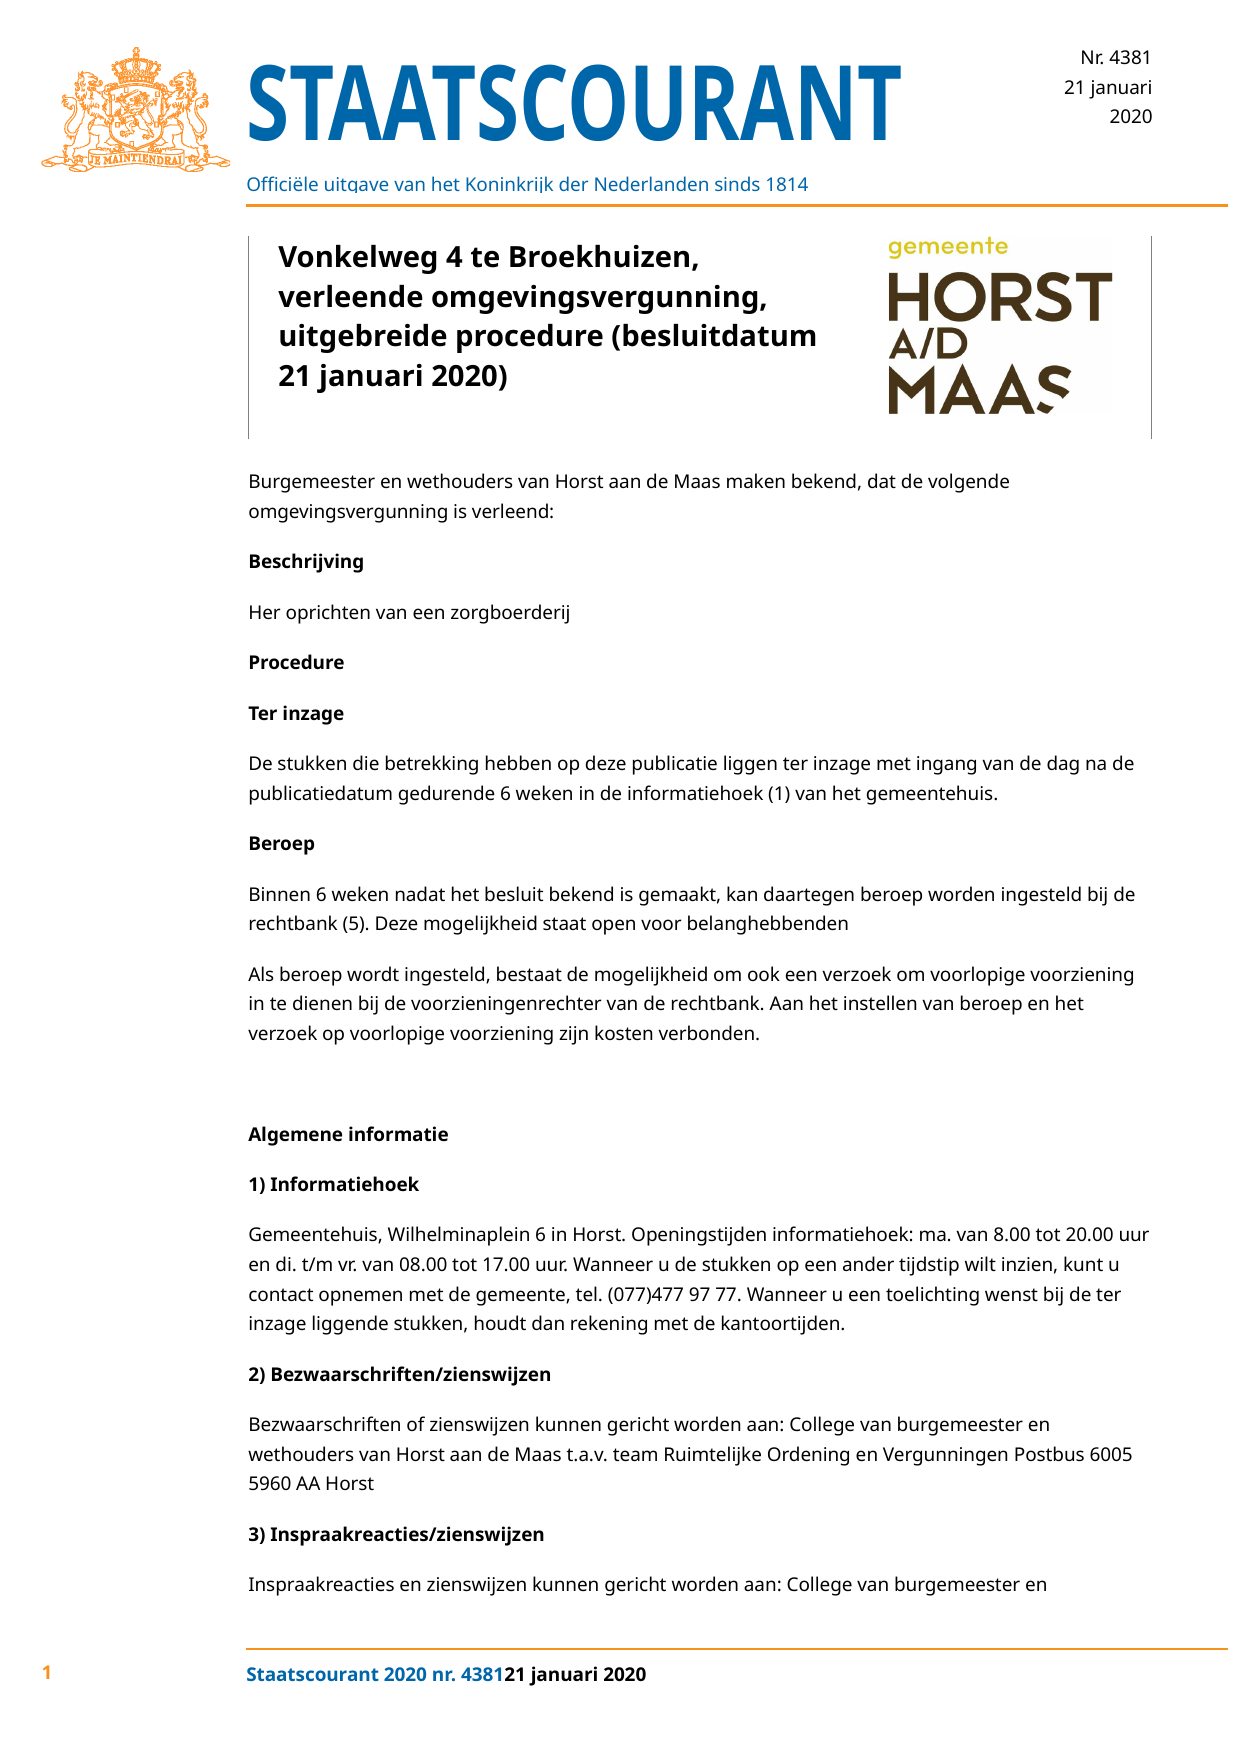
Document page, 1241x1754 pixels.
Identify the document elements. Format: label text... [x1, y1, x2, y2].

table_header [850, 414, 1151, 439]
table_header [1113, 236, 1151, 413]
text Procedure [248, 649, 1152, 675]
text Binnen 6 weken nadat het besluit bekend is gemaakt, kan daartegen beroep worden ingesteld bij de rechtbank (5). Deze mogelijkheid staat open voor belanghebbenden [248, 881, 1152, 936]
text Burgemeester en wethouders van Horst aan de Maas maken bekend, dat de volgende omgevingsvergunning is verleend: [248, 469, 1152, 524]
text Als beroep wordt ingesteld, bestaat de mogelijkheid om ook een verzoek om voorlopige voorziening in te dienen bij de voorzieningenrechter van de rechtbank. Aan het instellen van beroep en het verzoek op voorlopige voorziening zijn kosten verbonden. [248, 961, 1152, 1046]
text Bezwaarschriften of zienswijzen kunnen gericht worden aan: College van burgemeester en wethouders van Horst aan de Maas t.a.v. team Ruimtelijke Ordening en Vergunningen Postbus 6005 5960 AA Horst [248, 1411, 1152, 1496]
table_header [850, 236, 888, 413]
text Ter inzage [248, 700, 1152, 726]
text Her oprichten van een zorgboerderij [248, 599, 1152, 625]
text 2) Bezwaarschriften/zienswijzen [248, 1361, 1152, 1386]
text Beroep [248, 830, 1152, 856]
picture [888, 236, 1113, 414]
text De stukken die betrekking hebben op deze publicatie liggen ter inzage met ingang van de dag na de publicatiedatum gedurende 6 weken in de informatiehoek (1) van het gemeentehuis. [248, 750, 1152, 806]
text Beschrijving [248, 549, 1152, 574]
table_header Vonkelweg 4 te Broekhuizen, verleende omgevingsvergunning, uitgebreide procedure (besluitdatum 21 januari 2020) [249, 236, 850, 439]
text Inspraakreacties en zienswijzen kunnen gericht worden aan: College van burgemeester en [248, 1571, 1152, 1597]
picture [41, 47, 231, 172]
text 1) Informatiehoek [248, 1171, 1152, 1197]
text Gemeentehuis, Wilhelminaplein 6 in Horst. Openingstijden informatiehoek: ma. van 8.00 tot 20.00 uur en di. t/m vr. van 08.00 tot 17.00 uur. Wanneer u de stukken op een ander tijdstip wilt inzien, kunt u contact opnemen met de gemeente, tel. (077)477 97 77. Wanneer u een toelichting wenst bij de ter inzage liggende stukken, houdt dan rekening met de kantoortijden. [248, 1222, 1152, 1336]
text Algemene informatie [248, 1121, 1152, 1146]
text 3) Inspraakreacties/zienswijzen [248, 1521, 1152, 1546]
